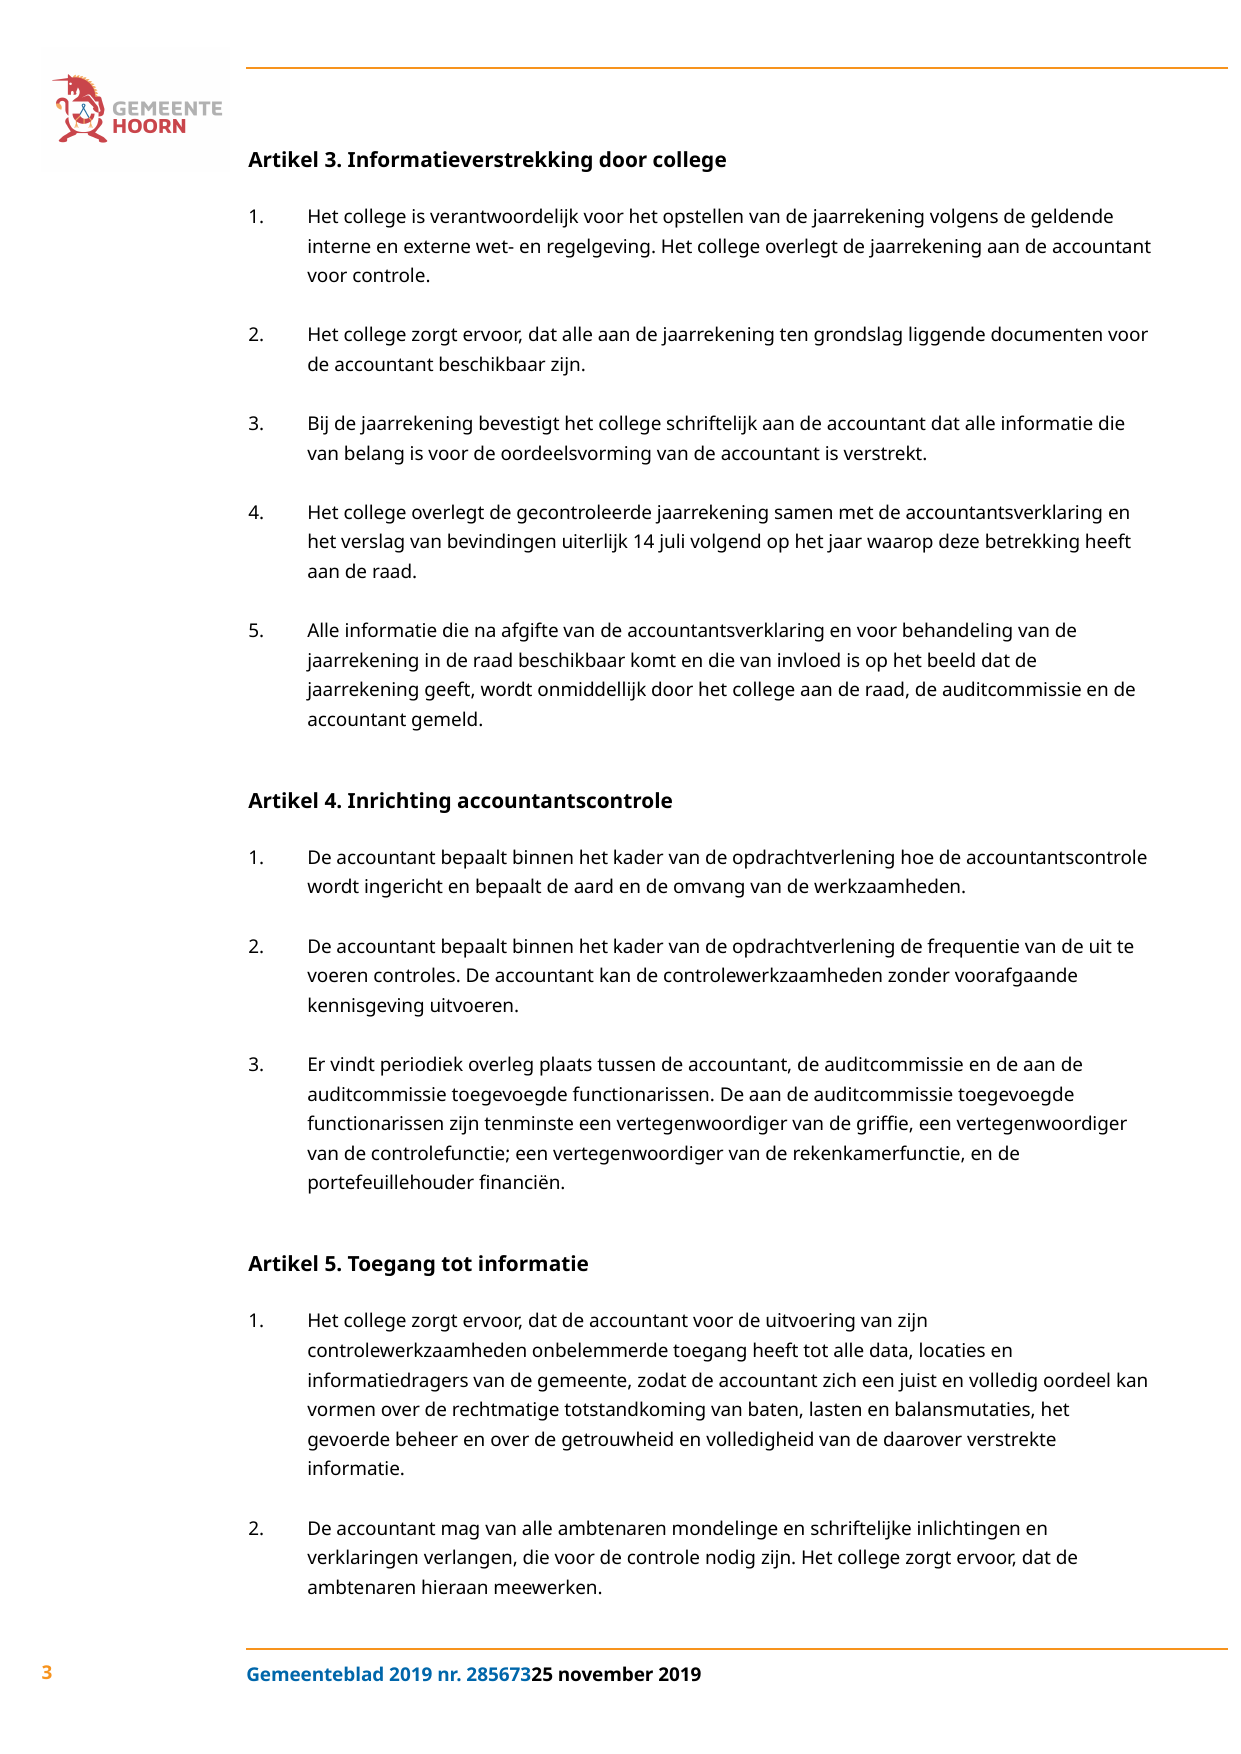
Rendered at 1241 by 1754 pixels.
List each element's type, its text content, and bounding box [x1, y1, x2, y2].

list Het college zorgt ervoor, dat alle aan de jaarrekening ten grondslag liggende documenten voor de accountant beschikbaar zijn. [248, 322, 1152, 377]
list De accountant mag van alle ambtenaren mondelinge en schriftelijke inlichtingen en verklaringen verlangen, die voor de controle nodig zijn. Het college zorgt ervoor, dat de ambtenaren hieraan meewerken. [248, 1515, 1152, 1599]
list De accountant bepaalt binnen het kader van de opdrachtverlening hoe de accountantscontrole wordt ingericht en bepaalt de aard en de omvang van de werkzaamheden. [248, 844, 1152, 899]
list Er vindt periodiek overleg plaats tussen de accountant, de auditcommissie en de aan de auditcommissie toegevoegde functionarissen. De aan de auditcommissie toegevoegde functionarissen zijn tenminste een vertegenwoordiger van de griffie, een vertegenwoordiger van de controlefunctie; een vertegenwoordiger van de rekenkamerfunctie, en de portefeuillehouder financiën. [248, 1051, 1152, 1195]
list Het college overlegt de gecontroleerde jaarrekening samen met de accountantsverklaring en het verslag van bevindingen uiterlijk 14 juli volgend op het jaar waarop deze betrekking heeft aan de raad. [248, 499, 1152, 584]
list Het college zorgt ervoor, dat de accountant voor de uitvoering van zijn controlewerkzaamheden onbelemmerde toegang heeft tot alle data, locaties en informatiedragers van de gemeente, zodat de accountant zich een juist en volledig oordeel kan vormen over de rechtmatige totstandkoming van baten, lasten en balansmutaties, het gevoerde beheer en over de getrouwheid en volledigheid van de daarover verstrekte informatie. [248, 1308, 1152, 1481]
list Bij de jaarrekening bevestigt het college schriftelijk aan de accountant dat alle informatie die van belang is voor de oordeelsvorming van de accountant is verstrekt. [248, 410, 1152, 466]
picture [41, 47, 231, 172]
text Artikel 3. Informatieverstrekking door college [248, 145, 1152, 174]
text Artikel 4. Inrichting accountantscontrole [248, 786, 1152, 814]
text Artikel 5. Toegang tot informatie [248, 1249, 1152, 1278]
list Het college is verantwoordelijk voor het opstellen van de jaarrekening volgens de geldende interne en externe wet- en regelgeving. Het college overlegt de jaarrekening aan de accountant voor controle. [248, 203, 1152, 288]
list Alle informatie die na afgifte van de accountantsverklaring en voor behandeling van de jaarrekening in de raad beschikbaar komt en die van invloed is op het beeld dat de jaarrekening geeft, wordt onmiddellijk door het college aan de raad, de auditcommissie en de accountant gemeld. [248, 617, 1152, 732]
list De accountant bepaalt binnen het kader van de opdrachtverlening de frequentie van de uit te voeren controles. De accountant kan de controlewerkzaamheden zonder voorafgaande kennisgeving uitvoeren. [248, 933, 1152, 1018]
